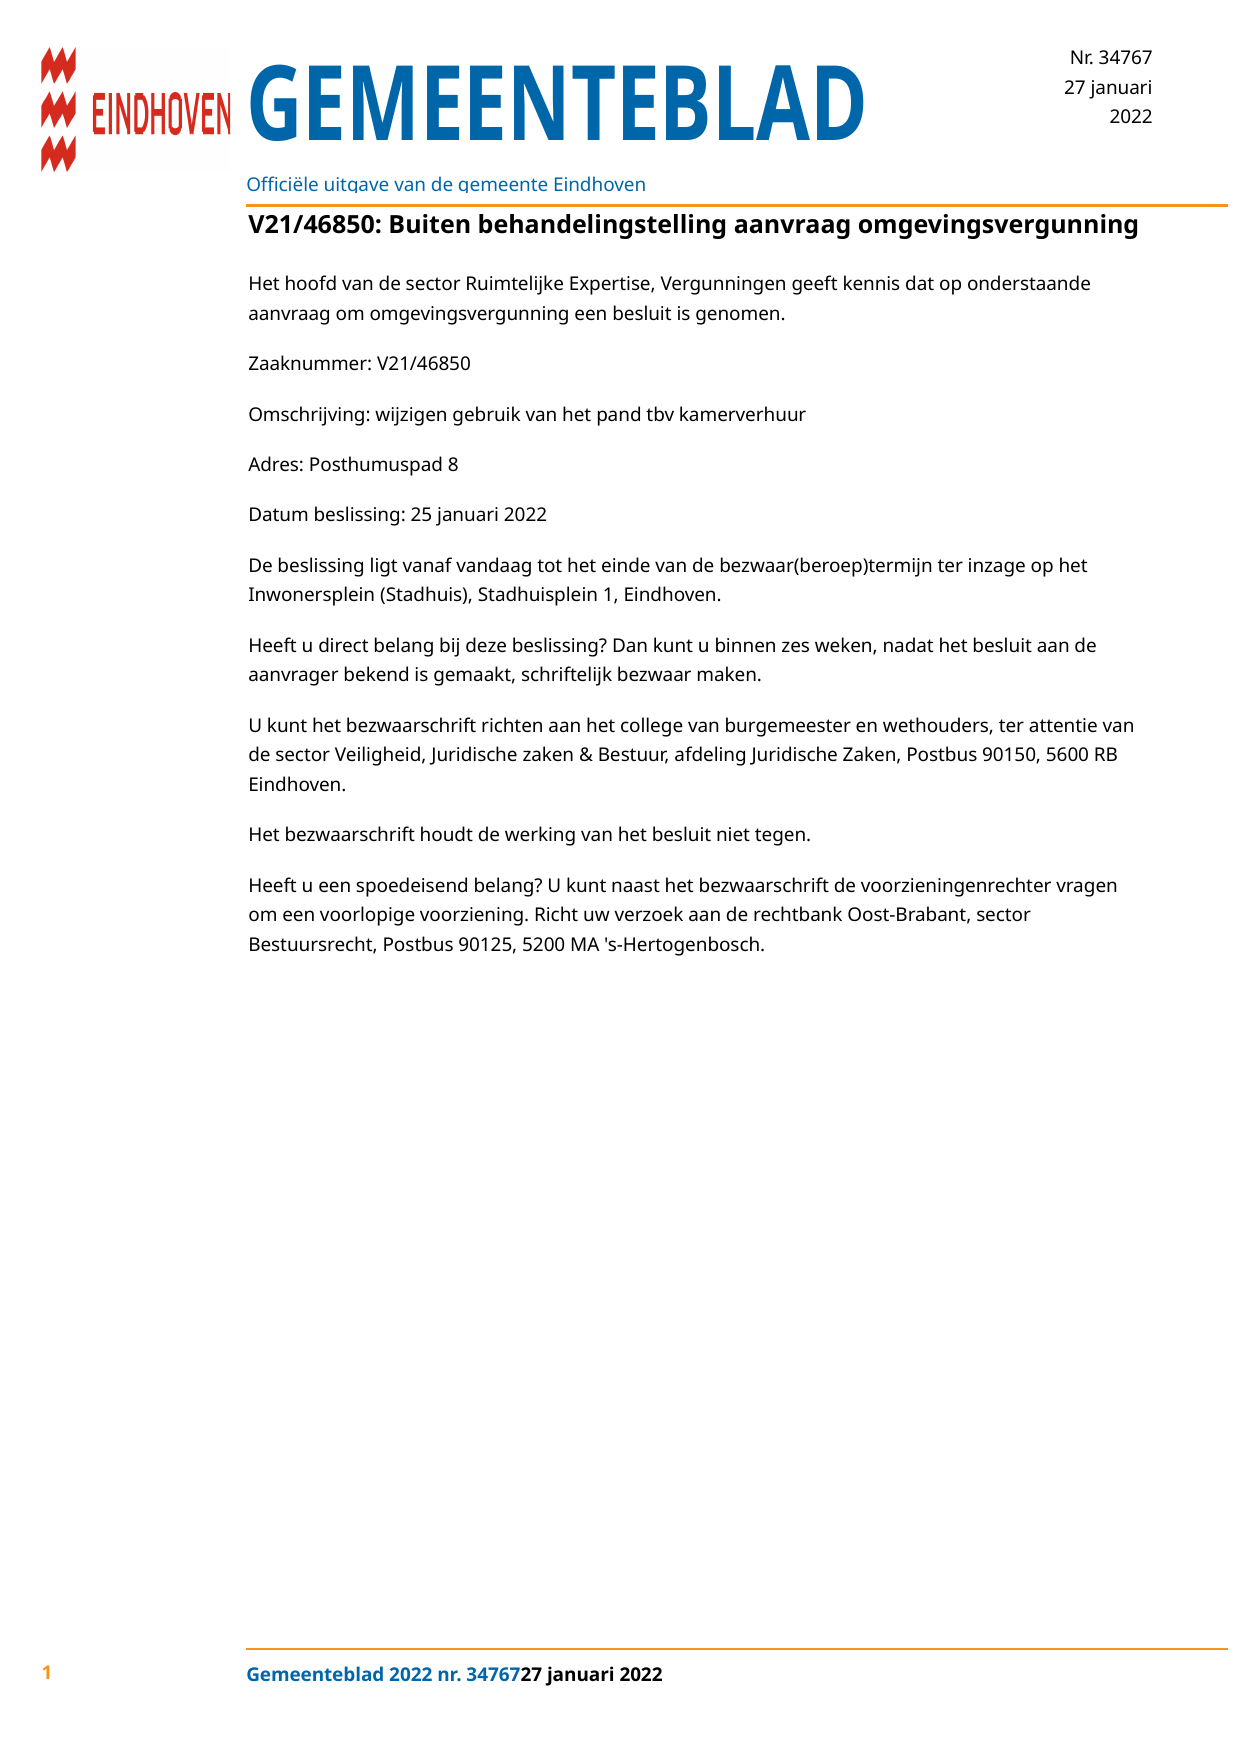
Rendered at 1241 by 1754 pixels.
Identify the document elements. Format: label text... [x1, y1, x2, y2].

text V21/46850: Buiten behandelingstelling aanvraag omgevingsvergunning [248, 207, 1152, 241]
text De beslissing ligt vanaf vandaag tot het einde van de bezwaar(beroep)termijn ter inzage op het Inwonersplein (Stadhuis), Stadhuisplein 1, Eindhoven. [248, 552, 1152, 607]
text Adres: Posthumuspad 8 [248, 451, 1152, 477]
text Het bezwaarschrift houdt de werking van het besluit niet tegen. [248, 822, 1152, 847]
text Heeft u een spoedeisend belang? U kunt naast het bezwaarschrift de voorzieningenrechter vragen om een voorlopige voorziening. Richt uw verzoek aan de rechtbank Oost-Brabant, sector Bestuursrecht, Postbus 90125, 5200 MA 's-Hertogenbosch. [248, 872, 1152, 957]
text Heeft u direct belang bij deze beslissing? Dan kunt u binnen zes weken, nadat het besluit aan de aanvrager bekend is gemaakt, schriftelijk bezwaar maken. [248, 632, 1152, 687]
text Omschrijving: wijzigen gebruik van het pand tbv kamerverhuur [248, 401, 1152, 426]
text Zaaknummer: V21/46850 [248, 350, 1152, 376]
text Datum beslissing: 25 januari 2022 [248, 502, 1152, 527]
picture [41, 47, 231, 172]
text Het hoofd van de sector Ruimtelijke Expertise, Vergunningen geeft kennis dat op onderstaande aanvraag om omgevingsvergunning een besluit is genomen. [248, 270, 1152, 326]
text U kunt het bezwaarschrift richten aan het college van burgemeester en wethouders, ter attentie van de sector Veiligheid, Juridische zaken & Bestuur, afdeling Juridische Zaken, Postbus 90150, 5600 RB Eindhoven. [248, 712, 1152, 797]
